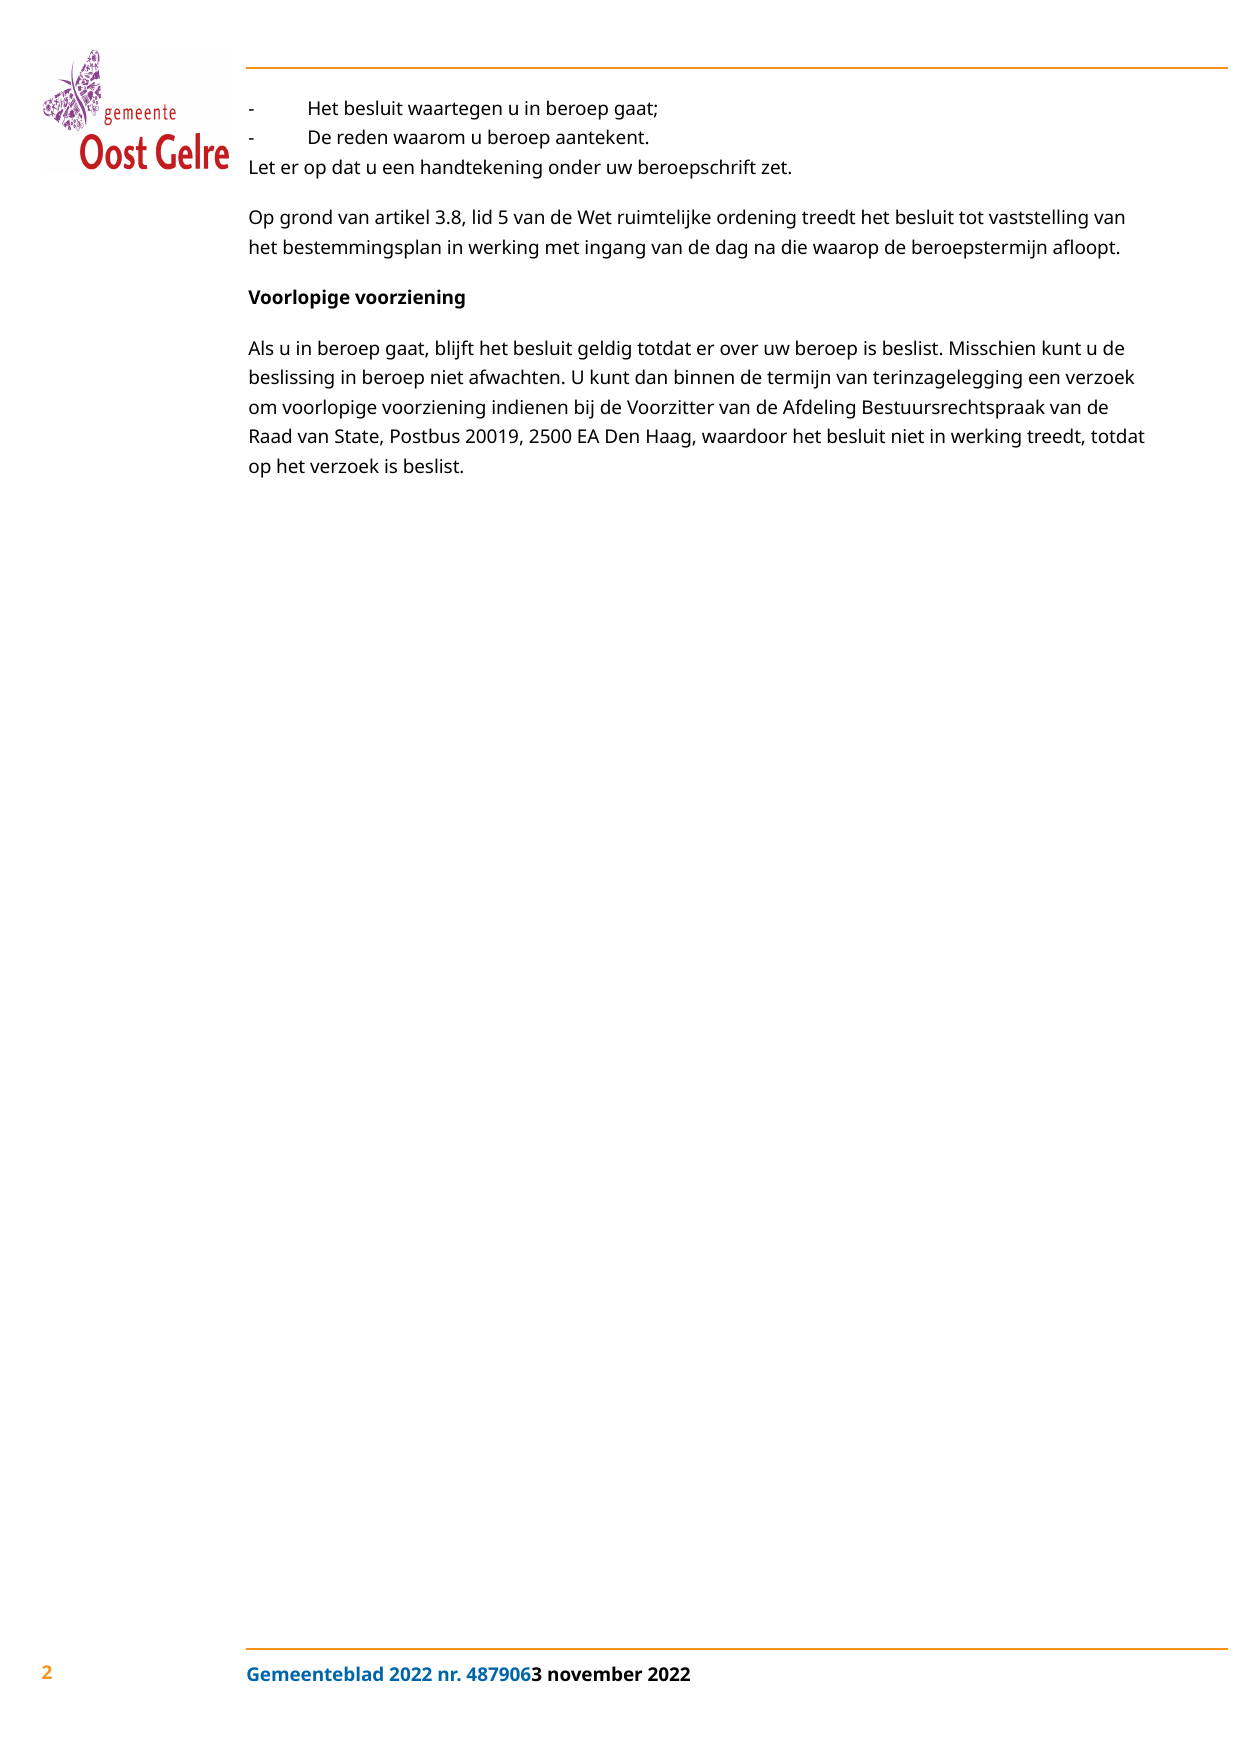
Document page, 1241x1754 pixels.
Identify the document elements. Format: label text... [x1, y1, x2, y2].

text Let er op dat u een handtekening onder uw beroepschrift zet. [248, 154, 1152, 180]
picture [41, 47, 231, 172]
text Voorlopige voorziening [248, 284, 1152, 310]
text Op grond van artikel 3.8, lid 5 van de Wet ruimtelijke ordening treedt het besluit tot vaststelling van het bestemmingsplan in werking met ingang van de dag na die waarop de beroepstermijn afloopt. [248, 204, 1152, 260]
list Het besluit waartegen u in beroep gaat; [248, 95, 1152, 121]
text Als u in beroep gaat, blijft het besluit geldig totdat er over uw beroep is beslist. Misschien kunt u de beslissing in beroep niet afwachten. U kunt dan binnen de termijn van terinzagelegging een verzoek om voorlopige voorziening indienen bij de Voorzitter van de Afdeling Bestuursrechtspraak van de Raad van State, Postbus 20019, 2500 EA Den Haag, waardoor het besluit niet in werking treedt, totdat op het verzoek is beslist. [248, 335, 1152, 479]
list De reden waarom u beroep aantekent. [248, 124, 1152, 150]
